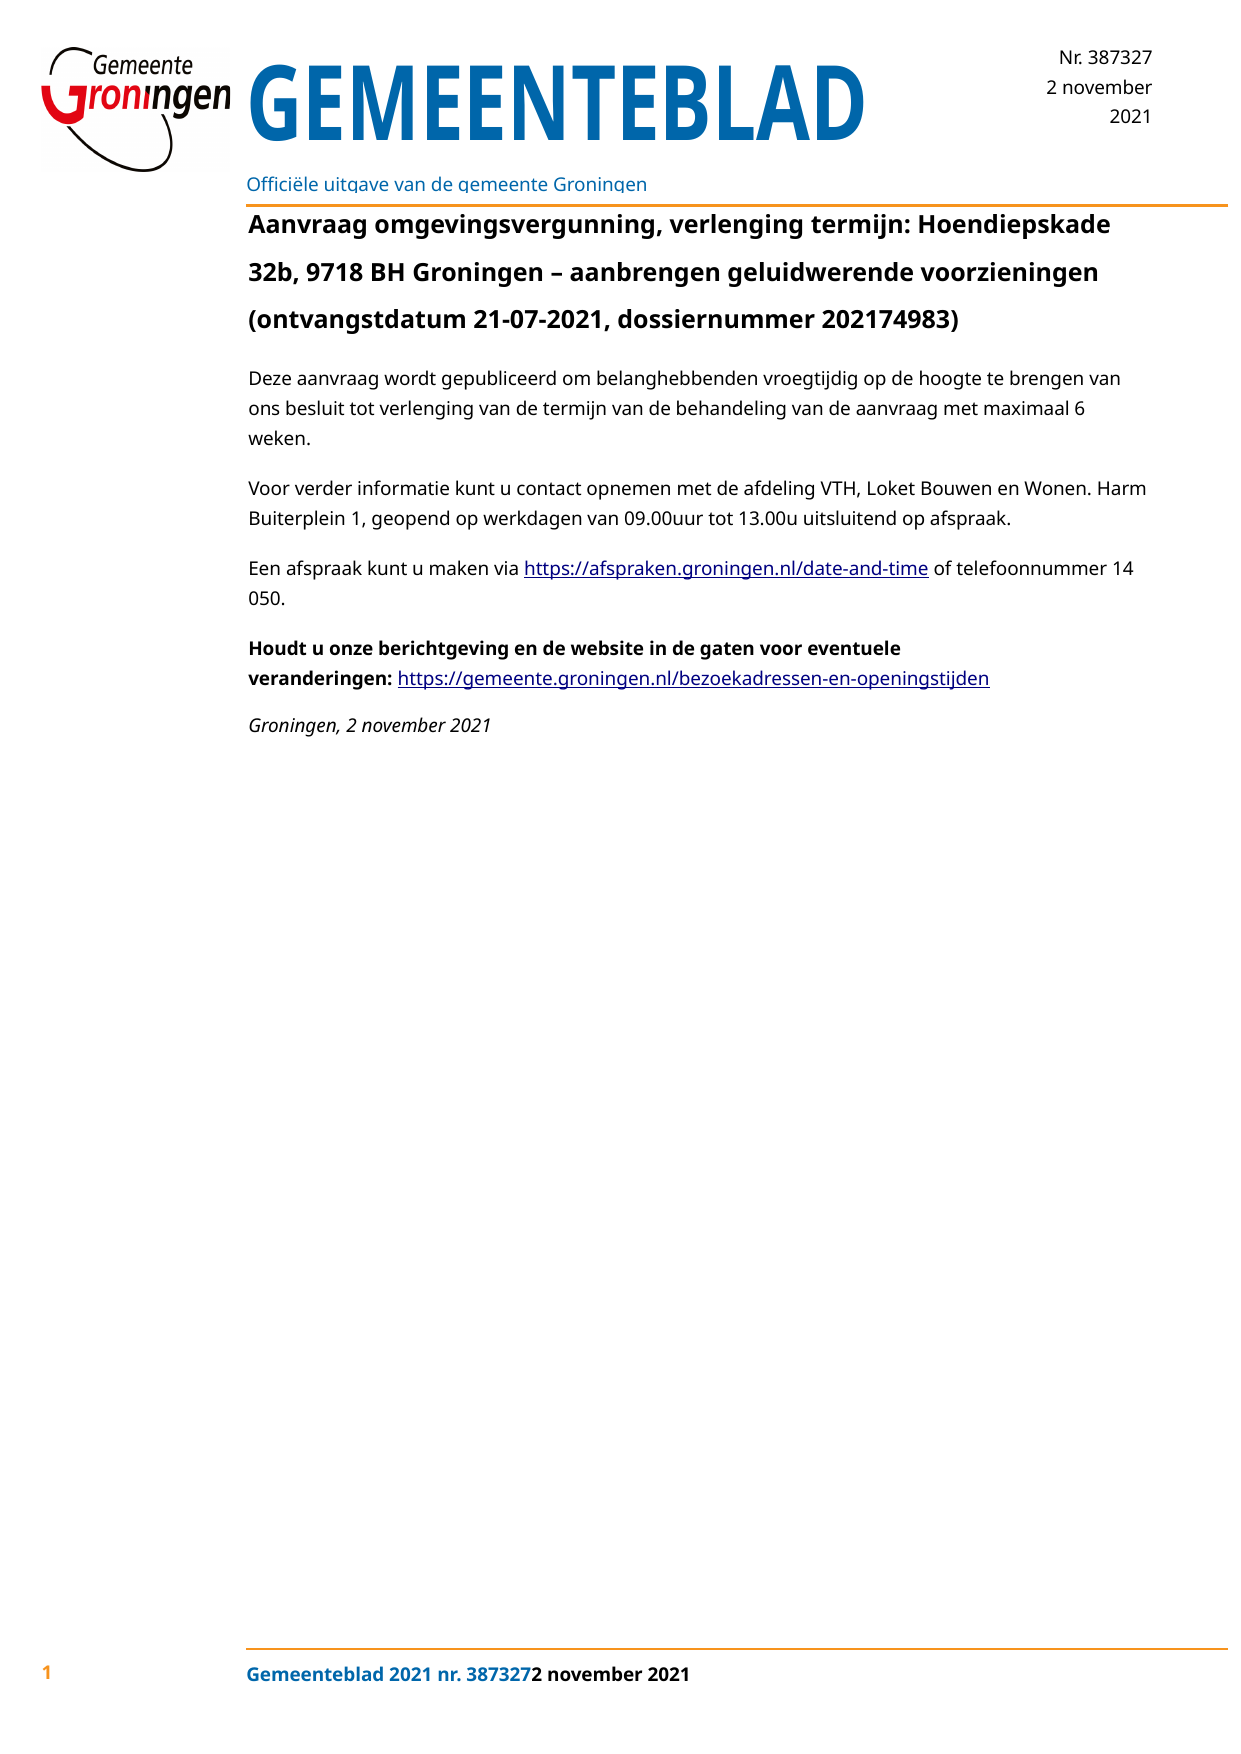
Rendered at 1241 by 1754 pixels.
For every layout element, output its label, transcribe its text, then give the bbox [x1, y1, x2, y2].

text Groningen, 2 november 2021 [248, 712, 1152, 738]
text Aanvraag omgevingsvergunning, verlenging termijn: Hoendiepskade 32b, 9718 BH Groningen – aanbrengen geluidwerende voorzieningen (ontvangstdatum 21-07-2021, dossiernummer 202174983) [248, 207, 1152, 336]
text Voor verder informatie kunt u contact opnemen met de afdeling VTH, Loket Bouwen en Wonen. Harm Buiterplein 1, geopend op werkdagen van 09.00uur tot 13.00u uitsluitend op afspraak. [248, 475, 1152, 530]
text Deze aanvraag wordt gepubliceerd om belanghebbenden vroegtijdig op de hoogte te brengen van ons besluit tot verlenging van de termijn van de behandeling van de aanvraag met maximaal 6 weken. [248, 366, 1152, 450]
text Houdt u onze berichtgeving en de website in de gaten voor eventuele veranderingen: https://gemeente.groningen.nl/bezoekadressen-en-openingstijden [248, 635, 1152, 690]
picture [41, 47, 231, 172]
text Een afspraak kunt u maken via https://afspraken.groningen.nl/date-and-time of telefoonnummer 14 050. [248, 555, 1152, 610]
